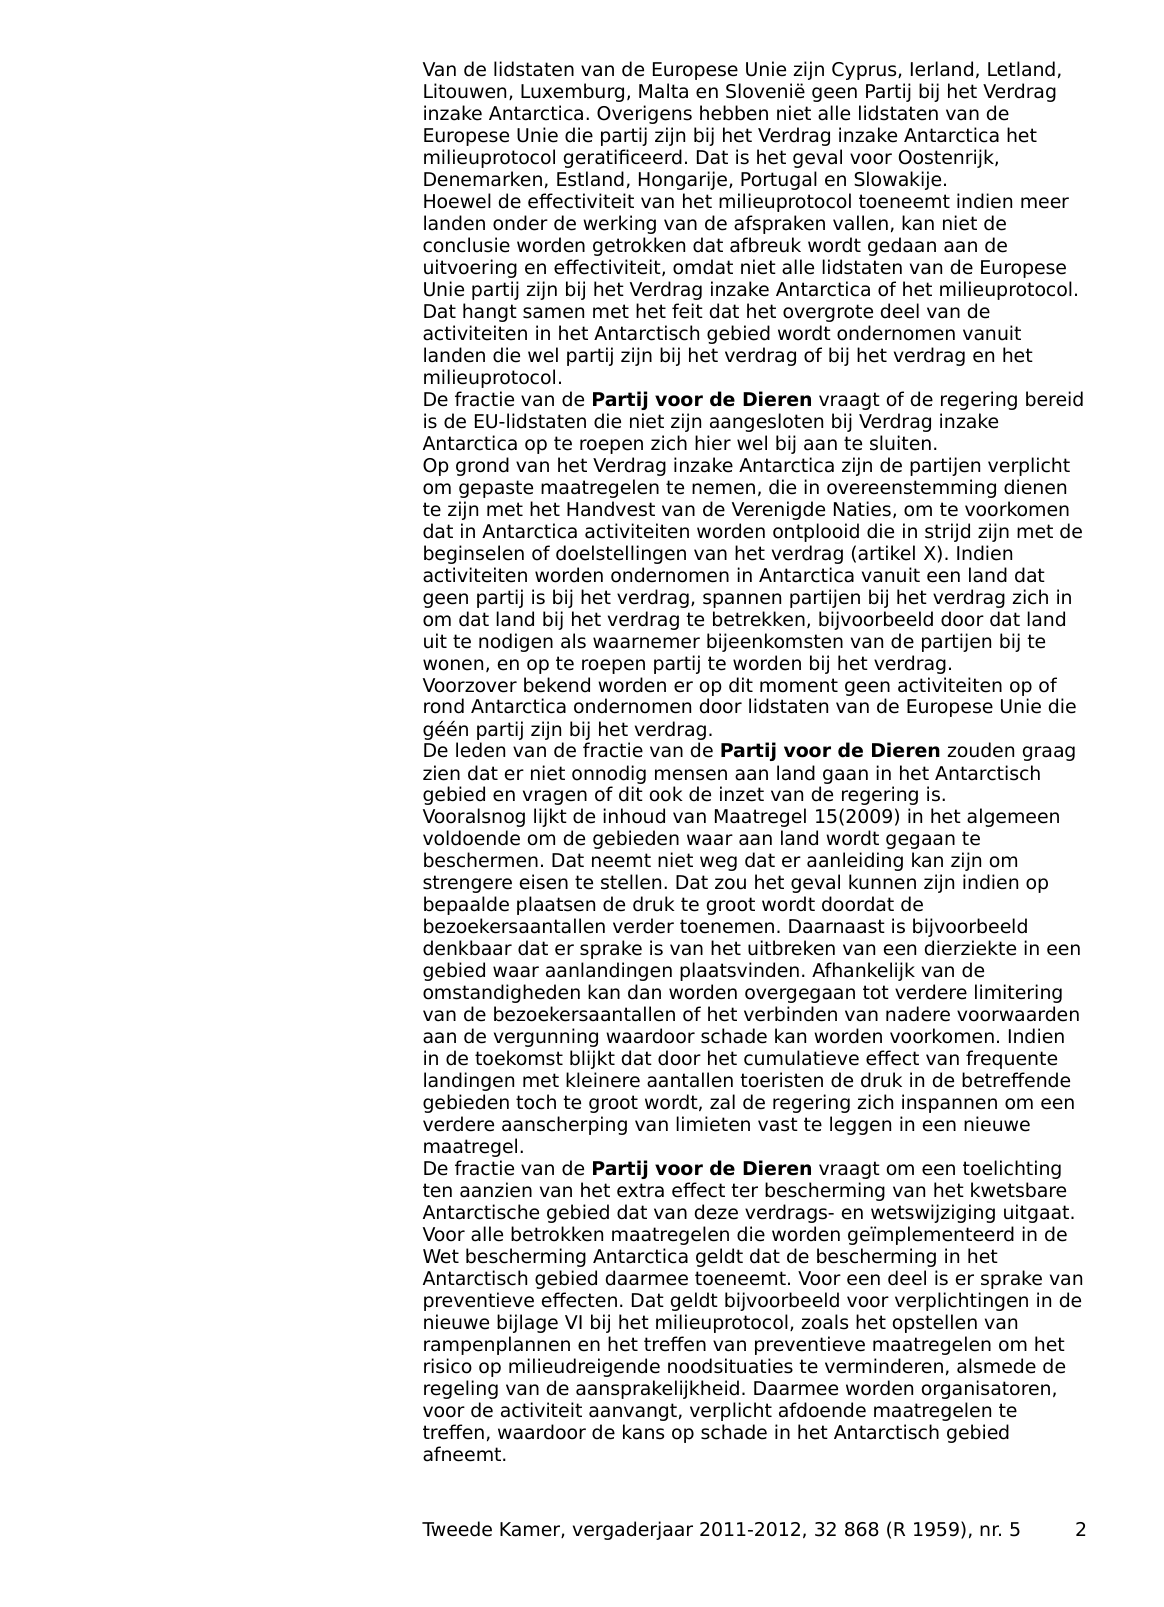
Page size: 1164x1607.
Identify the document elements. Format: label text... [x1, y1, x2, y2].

text Voorzover bekend worden er op dit moment geen activiteiten op of rond Antarctica ondernomen door lidstaten van de Europese Unie die géén partij zijn bij het verdrag. [422, 674, 1087, 740]
text De fractie van de Partij voor de Dieren vraagt om een toelichting ten aanzien van het extra effect ter bescherming van het kwetsbare Antarctische gebied dat van deze verdrags- en wetswijziging uitgaat. [422, 1158, 1087, 1224]
text Voor alle betrokken maatregelen die worden geïmplementeerd in de Wet bescherming Antarctica geldt dat de bescherming in het Antarctisch gebied daarmee toeneemt. Voor een deel is er sprake van preventieve effecten. Dat geldt bijvoorbeeld voor verplichtingen in de nieuwe bijlage VI bij het milieuprotocol, zoals het opstellen van rampenplannen en het treffen van preventieve maatregelen om het risico op milieudreigende noodsituaties te verminderen, alsmede de regeling van de aansprakelijkheid. Daarmee worden organisatoren, voor de activiteit aanvangt, verplicht afdoende maatregelen te treffen, waardoor de kans op schade in het Antarctisch gebied afneemt. [422, 1224, 1087, 1466]
text Vooralsnog lijkt de inhoud van Maatregel 15(2009) in het algemeen voldoende om de gebieden waar aan land wordt gegaan te beschermen. Dat neemt niet weg dat er aanleiding kan zijn om strengere eisen te stellen. Dat zou het geval kunnen zijn indien op bepaalde plaatsen de druk te groot wordt doordat de bezoekersaantallen verder toenemen. Daarnaast is bijvoorbeeld denkbaar dat er sprake is van het uitbreken van een dierziekte in een gebied waar aanlandingen plaatsvinden. Afhankelijk van de omstandigheden kan dan worden overgegaan tot verdere limitering van de bezoekersaantallen of het verbinden van nadere voorwaarden aan de vergunning waardoor schade kan worden voorkomen. Indien in de toekomst blijkt dat door het cumulatieve effect van frequente landingen met kleinere aantallen toeristen de druk in de betreffende gebieden toch te groot wordt, zal de regering zich inspannen om een verdere aanscherping van limieten vast te leggen in een nieuwe maatregel. [422, 806, 1087, 1158]
text Van de lidstaten van de Europese Unie zijn Cyprus, Ierland, Letland, Litouwen, Luxemburg, Malta en Slovenië geen Partij bij het Verdrag inzake Antarctica. Overigens hebben niet alle lidstaten van de Europese Unie die partij zijn bij het Verdrag inzake Antarctica het milieuprotocol geratificeerd. Dat is het geval voor Oostenrijk, Denemarken, Estland, Hongarije, Portugal en Slowakije. [422, 59, 1087, 191]
text Op grond van het Verdrag inzake Antarctica zijn de partijen verplicht om gepaste maatregelen te nemen, die in overeenstemming dienen te zijn met het Handvest van de Verenigde Naties, om te voorkomen dat in Antarctica activiteiten worden ontplooid die in strijd zijn met de beginselen of doelstellingen van het verdrag (artikel X). Indien activiteiten worden ondernomen in Antarctica vanuit een land dat geen partij is bij het verdrag, spannen partijen bij het verdrag zich in om dat land bij het verdrag te betrekken, bijvoorbeeld door dat land uit te nodigen als waarnemer bijeenkomsten van de partijen bij te wonen, en op te roepen partij te worden bij het verdrag. [422, 455, 1087, 674]
text De leden van de fractie van de Partij voor de Dieren zouden graag zien dat er niet onnodig mensen aan land gaan in het Antarctisch gebied en vragen of dit ook de inzet van de regering is. [422, 740, 1087, 806]
text Hoewel de effectiviteit van het milieuprotocol toeneemt indien meer landen onder de werking van de afspraken vallen, kan niet de conclusie worden getrokken dat afbreuk wordt gedaan aan de uitvoering en effectiviteit, omdat niet alle lidstaten van de Europese Unie partij zijn bij het Verdrag inzake Antarctica of het milieuprotocol. Dat hangt samen met het feit dat het overgrote deel van de activiteiten in het Antarctisch gebied wordt ondernomen vanuit landen die wel partij zijn bij het verdrag of bij het verdrag en het milieuprotocol. [422, 191, 1087, 389]
text De fractie van de Partij voor de Dieren vraagt of de regering bereid is de EU-lidstaten die niet zijn aangesloten bij Verdrag inzake Antarctica op te roepen zich hier wel bij aan te sluiten. [422, 389, 1087, 455]
